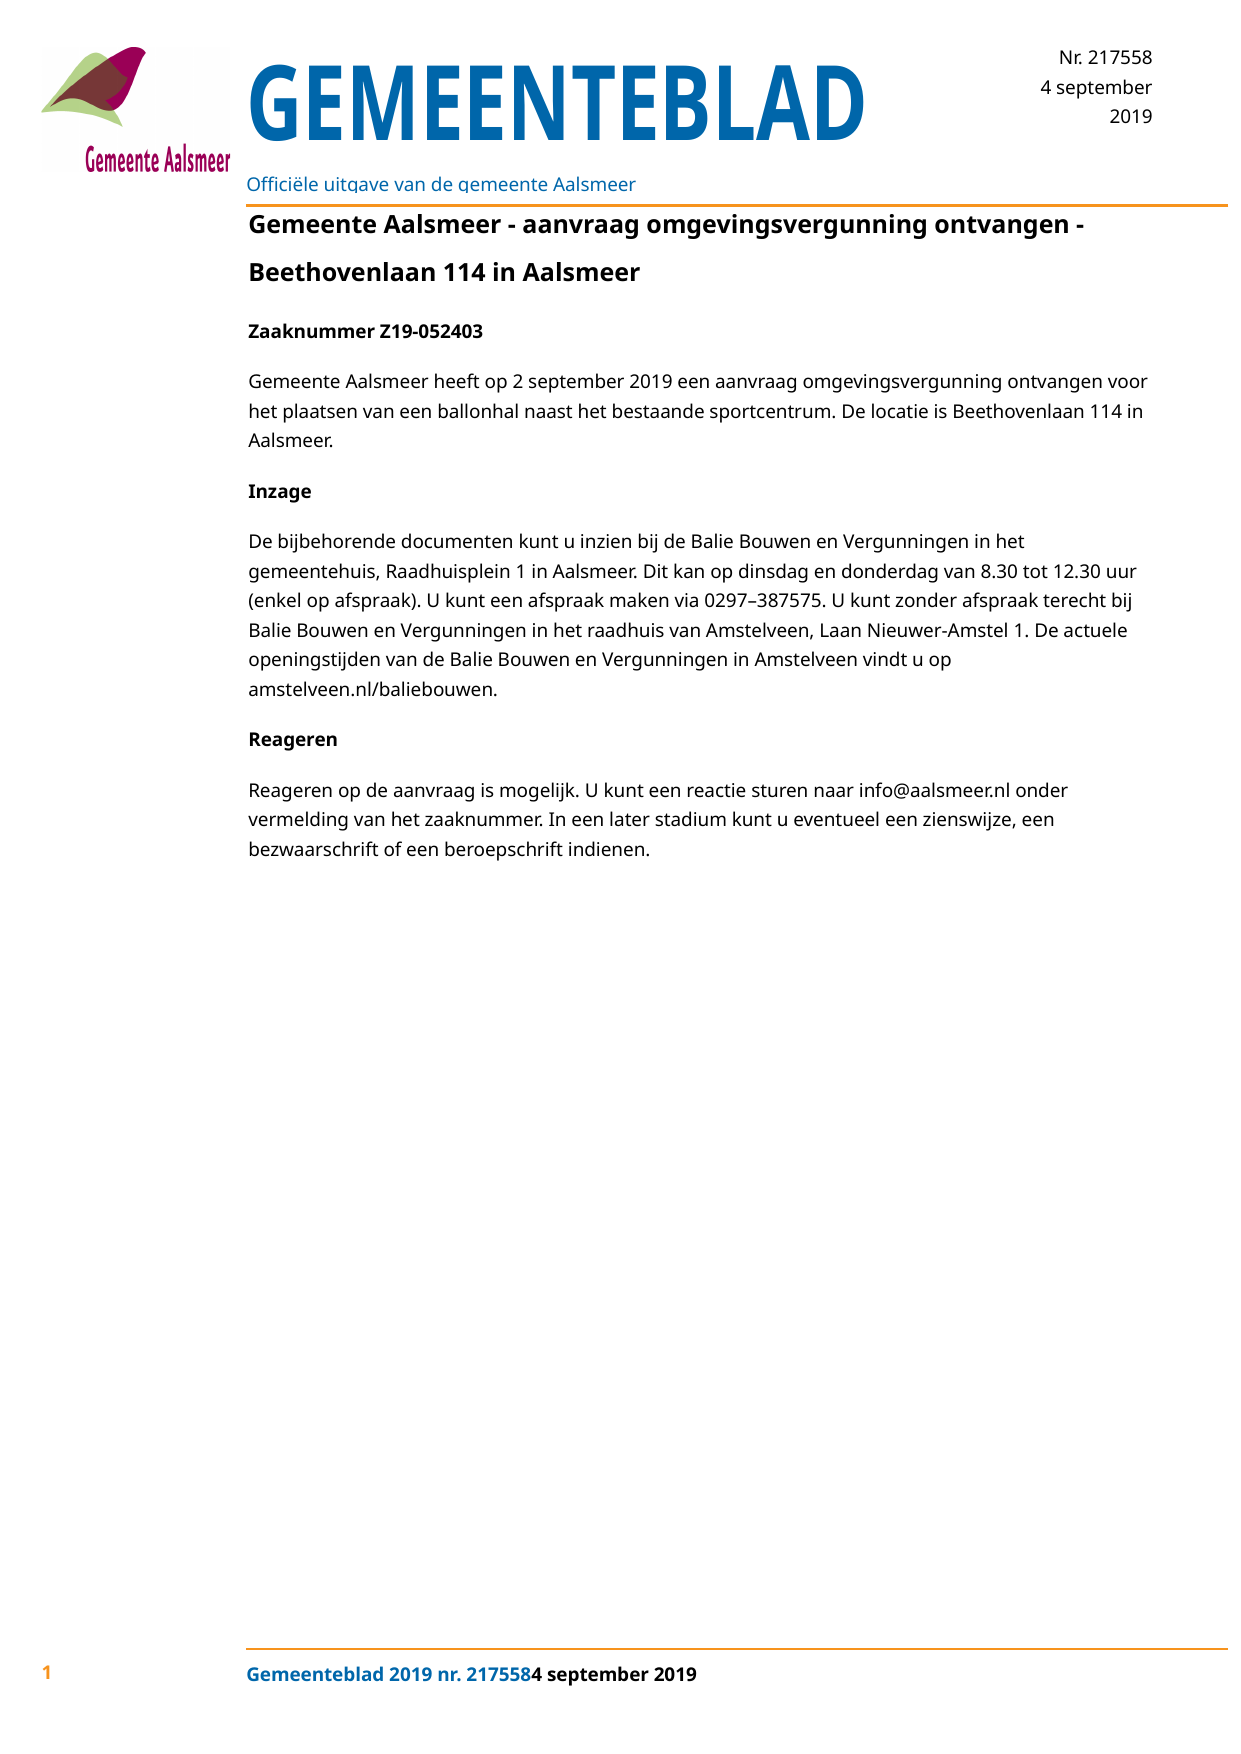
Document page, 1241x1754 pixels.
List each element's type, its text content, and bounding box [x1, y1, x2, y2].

text Inzage [248, 478, 1152, 504]
text De bijbehorende documenten kunt u inzien bij de Balie Bouwen en Vergunningen in het gemeentehuis, Raadhuisplein 1 in Aalsmeer. Dit kan op dinsdag en donderdag van 8.30 tot 12.30 uur (enkel op afspraak). U kunt een afspraak maken via 0297–387575. U kunt zonder afspraak terecht bij Balie Bouwen en Vergunningen in het raadhuis van Amstelveen, Laan Nieuwer-Amstel 1. De actuele openingstijden van de Balie Bouwen en Vergunningen in Amstelveen vindt u op amstelveen.nl/baliebouwen. [248, 528, 1152, 702]
text Gemeente Aalsmeer heeft op 2 september 2019 een aanvraag omgevingsvergunning ontvangen voor het plaatsen van een ballonhal naast het bestaande sportcentrum. De locatie is Beethovenlaan 114 in Aalsmeer. [248, 368, 1152, 453]
text Reageren [248, 727, 1152, 752]
text Zaaknummer Z19-052403 [248, 318, 1152, 344]
text Gemeente Aalsmeer - aanvraag omgevingsvergunning ontvangen - Beethovenlaan 114 in Aalsmeer [248, 207, 1152, 288]
text Reageren op de aanvraag is mogelijk. U kunt een reactie sturen naar info@aalsmeer.nl onder vermelding van het zaaknummer. In een later stadium kunt u eventueel een zienswijze, een bezwaarschrift of een beroepschrift indienen. [248, 777, 1152, 862]
picture [41, 47, 231, 172]
